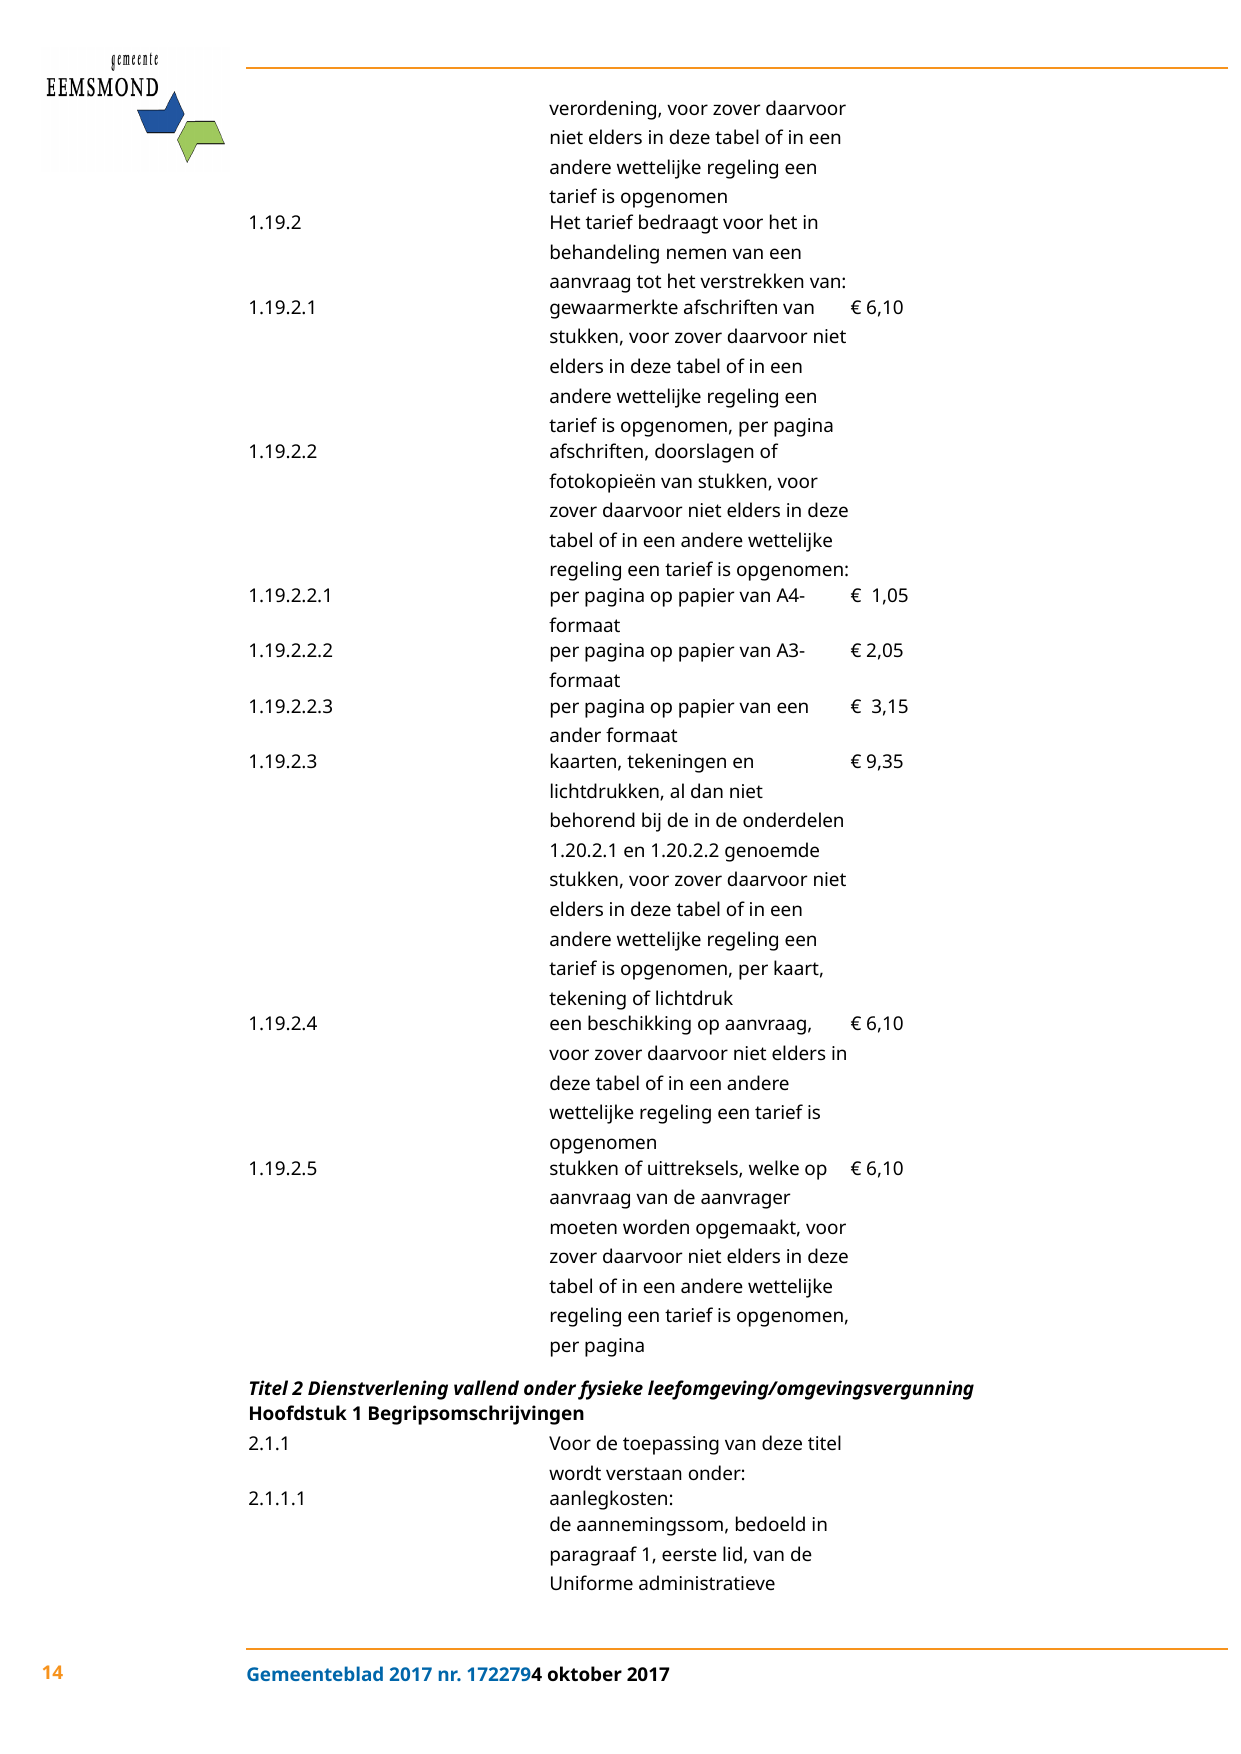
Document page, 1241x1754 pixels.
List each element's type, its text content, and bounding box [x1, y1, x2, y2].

table_cell 1.19.2.3 [248, 748, 549, 1011]
table_cell 1.19.2.2 [248, 438, 549, 582]
table_cell stukken of uittreksels, welke op aanvraag van de aanvrager moeten worden opgemaakt, voor zover daarvoor niet elders in deze tabel of in een andere wettelijke regeling een tarief is opgenomen, per pagina [549, 1155, 850, 1358]
table_cell € 6,10 [850, 294, 1152, 438]
table_cell [248, 95, 549, 209]
table_cell 1.19.2 [248, 209, 549, 294]
table_cell € 3,15 [850, 693, 1152, 748]
table_cell per pagina op papier van een ander formaat [549, 693, 850, 748]
table_cell [850, 209, 1152, 294]
table_header 2.1.1 [248, 1430, 549, 1485]
table_cell [850, 1511, 1152, 1596]
table_cell 1.19.2.1 [248, 294, 549, 438]
table_cell [850, 438, 1152, 582]
table_cell per pagina op papier van A3-formaat [549, 638, 850, 693]
table_cell € 6,10 [850, 1155, 1152, 1358]
text Titel 2 Dienstverlening vallend onder fysieke leefomgeving/omgevingsvergunning [248, 1375, 1152, 1400]
table_cell € 2,05 [850, 638, 1152, 693]
table_cell de aannemingssom, bedoeld in paragraaf 1, eerste lid, van de Uniforme administratieve [549, 1511, 850, 1596]
table_header [850, 1430, 1152, 1485]
table_cell gewaarmerkte afschriften van stukken, voor zover daarvoor niet elders in deze tabel of in een andere wettelijke regeling een tarief is opgenomen, per pagina [549, 294, 850, 438]
table_cell [850, 1485, 1152, 1511]
table_cell [850, 95, 1152, 209]
table_cell 2.1.1.1 [248, 1485, 549, 1511]
table_cell 1.19.2.2.2 [248, 638, 549, 693]
table_cell € 9,35 [850, 748, 1152, 1011]
table_cell € 6,10 [850, 1011, 1152, 1155]
table_cell [248, 1511, 549, 1596]
table_header Voor de toepassing van deze titel wordt verstaan onder: [549, 1430, 850, 1485]
table_cell aanlegkosten: [549, 1485, 850, 1511]
table_cell 1.19.2.2.3 [248, 693, 549, 748]
text Hoofdstuk 1 Begripsomschrijvingen [248, 1400, 1152, 1426]
table_cell per pagina op papier van A4-formaat [549, 582, 850, 638]
table_cell 1.19.2.2.1 [248, 582, 549, 638]
table_cell 1.19.2.5 [248, 1155, 549, 1358]
picture [41, 47, 231, 172]
table_cell kaarten, tekeningen en lichtdrukken, al dan niet behorend bij de in de onderdelen 1.20.2.1 en 1.20.2.2 genoemde stukken, voor zover daarvoor niet elders in deze tabel of in een andere wettelijke regeling een tarief is opgenomen, per kaart, tekening of lichtdruk [549, 748, 850, 1011]
table_cell verordening, voor zover daarvoor niet elders in deze tabel of in een andere wettelijke regeling een tarief is opgenomen [549, 95, 850, 209]
table_cell € 1,05 [850, 582, 1152, 638]
table_cell afschriften, doorslagen of fotokopieën van stukken, voor zover daarvoor niet elders in deze tabel of in een andere wettelijke regeling een tarief is opgenomen: [549, 438, 850, 582]
table_cell 1.19.2.4 [248, 1011, 549, 1155]
table_cell een beschikking op aanvraag, voor zover daarvoor niet elders in deze tabel of in een andere wettelijke regeling een tarief is opgenomen [549, 1011, 850, 1155]
table_cell Het tarief bedraagt voor het in behandeling nemen van een aanvraag tot het verstrekken van: [549, 209, 850, 294]
